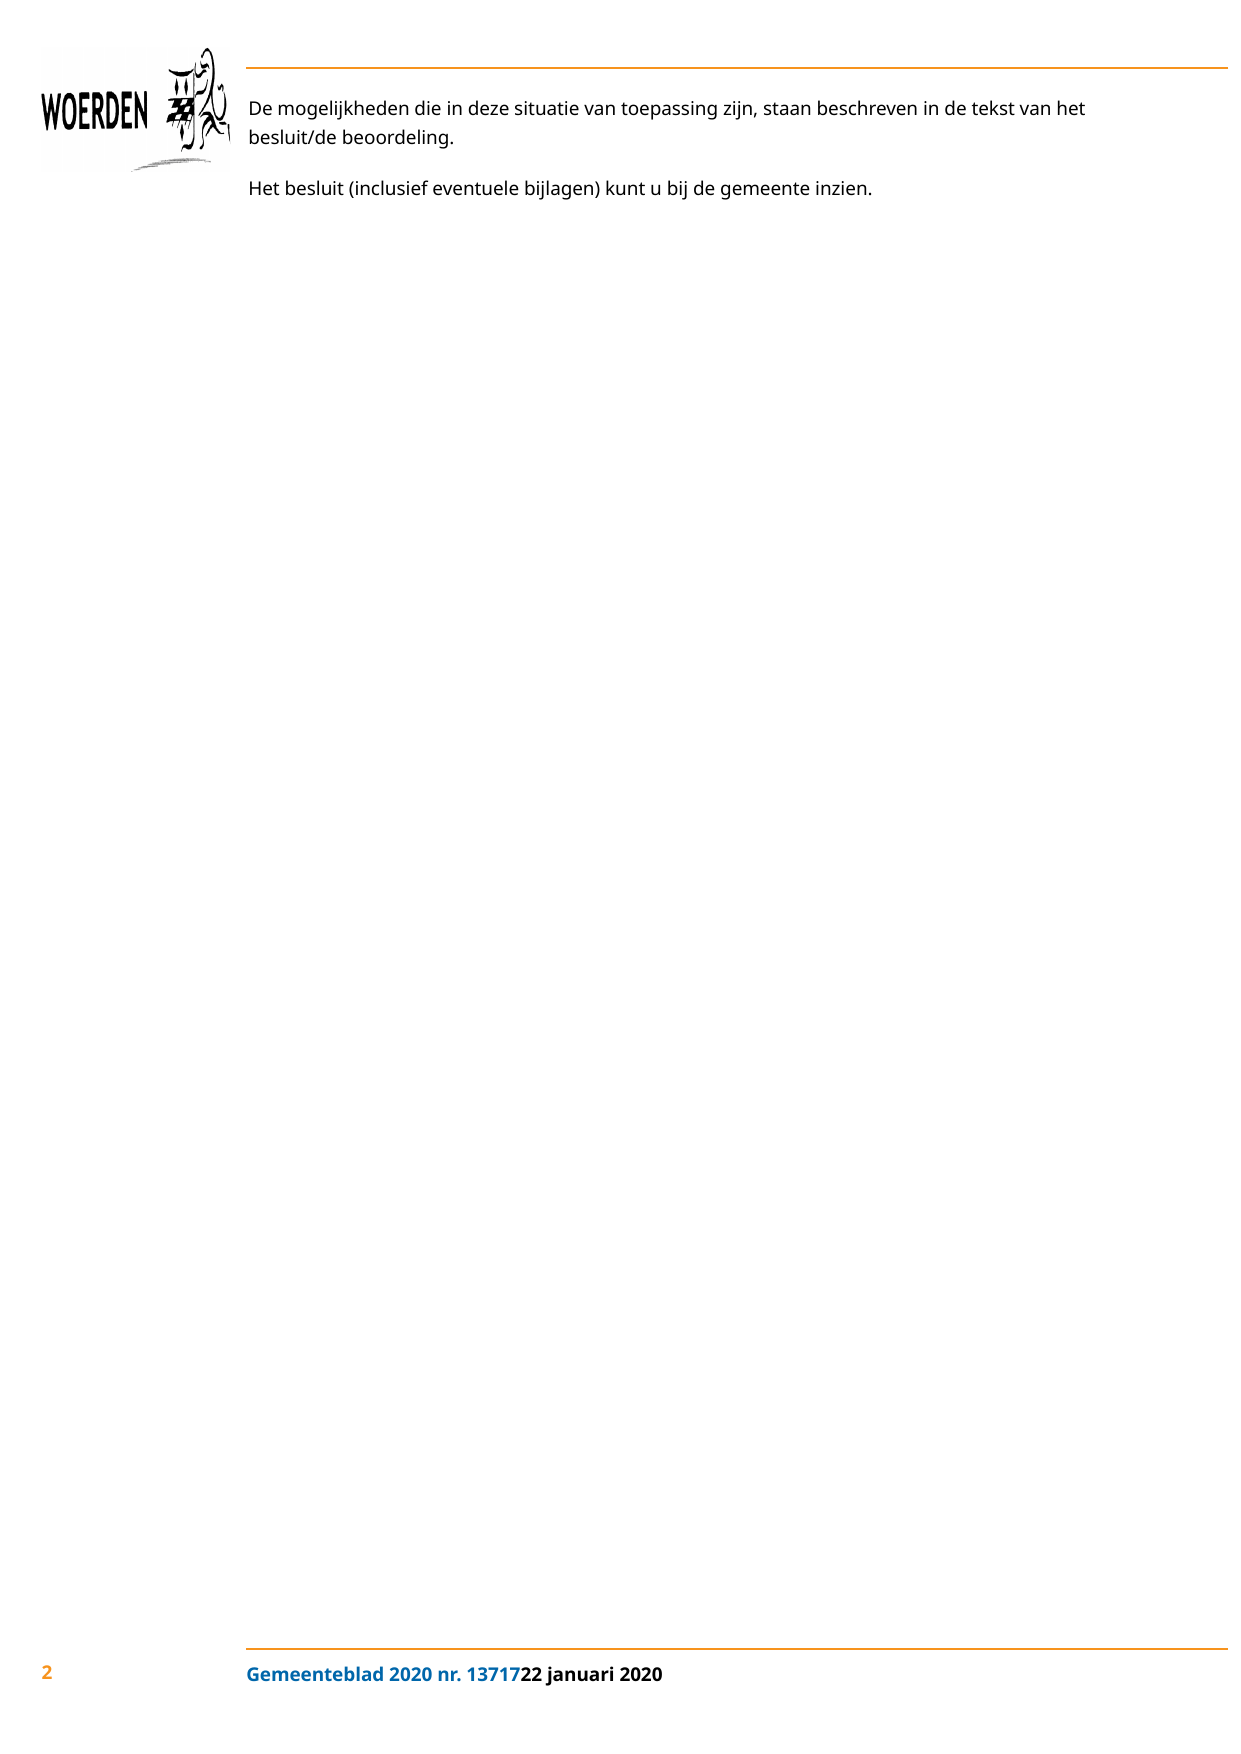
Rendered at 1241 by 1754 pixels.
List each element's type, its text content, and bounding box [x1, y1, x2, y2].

text Het besluit (inclusief eventuele bijlagen) kunt u bij de gemeente inzien. [248, 175, 1152, 201]
picture [41, 47, 231, 172]
text De mogelijkheden die in deze situatie van toepassing zijn, staan beschreven in de tekst van het besluit/de beoordeling. [248, 95, 1152, 150]
